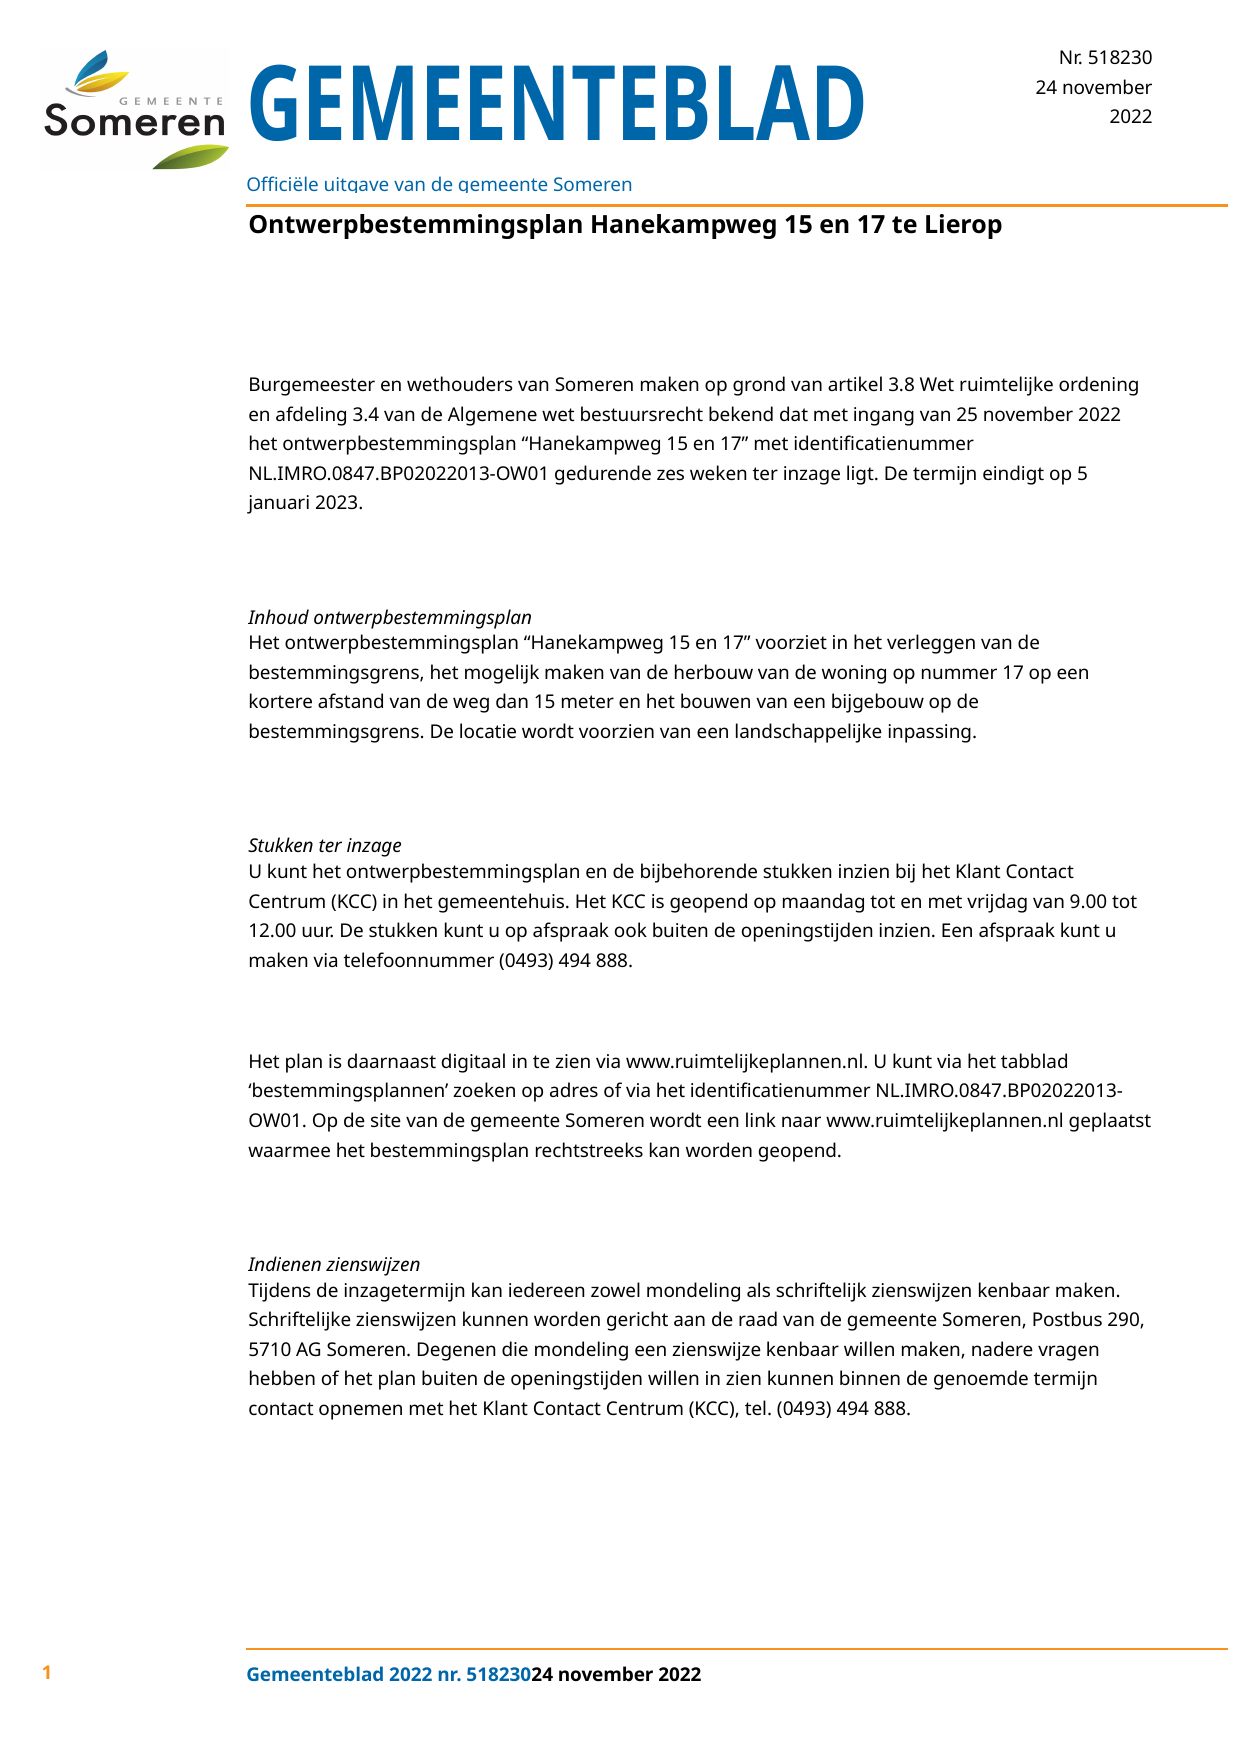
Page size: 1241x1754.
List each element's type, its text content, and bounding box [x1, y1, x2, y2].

text Het ontwerpbestemmingsplan “Hanekampweg 15 en 17” voorziet in het verleggen van de bestemmingsgrens, het mogelijk maken van de herbouw van de woning op nummer 17 op een kortere afstand van de weg dan 15 meter en het bouwen van een bijgebouw op de bestemmingsgrens. De locatie wordt voorzien van een landschappelijke inpassing. [248, 629, 1152, 744]
text Stukken ter inzage [248, 833, 1152, 858]
text Ontwerpbestemmingsplan Hanekampweg 15 en 17 te Lierop [248, 207, 1152, 241]
text Tijdens de inzagetermijn kan iedereen zowel mondeling als schriftelijk zienswijzen kenbaar maken. Schriftelijke zienswijzen kunnen worden gericht aan de raad van de gemeente Someren, Postbus 290, 5710 AG Someren. Degenen die mondeling een zienswijze kenbaar willen maken, nadere vragen hebben of het plan buiten de openingstijden willen in zien kunnen binnen de genoemde termijn contact opnemen met het Klant Contact Centrum (KCC), tel. (0493) 494 888. [248, 1277, 1152, 1421]
picture [41, 47, 231, 172]
text Burgemeester en wethouders van Someren maken op grond van artikel 3.8 Wet ruimtelijke ordening en afdeling 3.4 van de Algemene wet bestuursrecht bekend dat met ingang van 25 november 2022 het ontwerpbestemmingsplan “Hanekampweg 15 en 17” met identificatienummer NL.IMRO.0847.BP02022013-OW01 gedurende zes weken ter inzage ligt. De termijn eindigt op 5 januari 2023. [248, 371, 1152, 515]
text U kunt het ontwerpbestemmingsplan en de bijbehorende stukken inzien bij het Klant Contact Centrum (KCC) in het gemeentehuis. Het KCC is geopend op maandag tot en met vrijdag van 9.00 tot 12.00 uur. De stukken kunt u op afspraak ook buiten de openingstijden inzien. Een afspraak kunt u maken via telefoonnummer (0493) 494 888. [248, 858, 1152, 973]
text Het plan is daarnaast digitaal in te zien via www.ruimtelijkeplannen.nl. U kunt via het tabblad ‘bestemmingsplannen’ zoeken op adres of via het identificatienummer NL.IMRO.0847.BP02022013-OW01. Op de site van de gemeente Someren wordt een link naar www.ruimtelijkeplannen.nl geplaatst waarmee het bestemmingsplan rechtstreeks kan worden geopend. [248, 1048, 1152, 1162]
text Indienen zienswijzen [248, 1251, 1152, 1277]
text Inhoud ontwerpbestemmingsplan [248, 604, 1152, 629]
